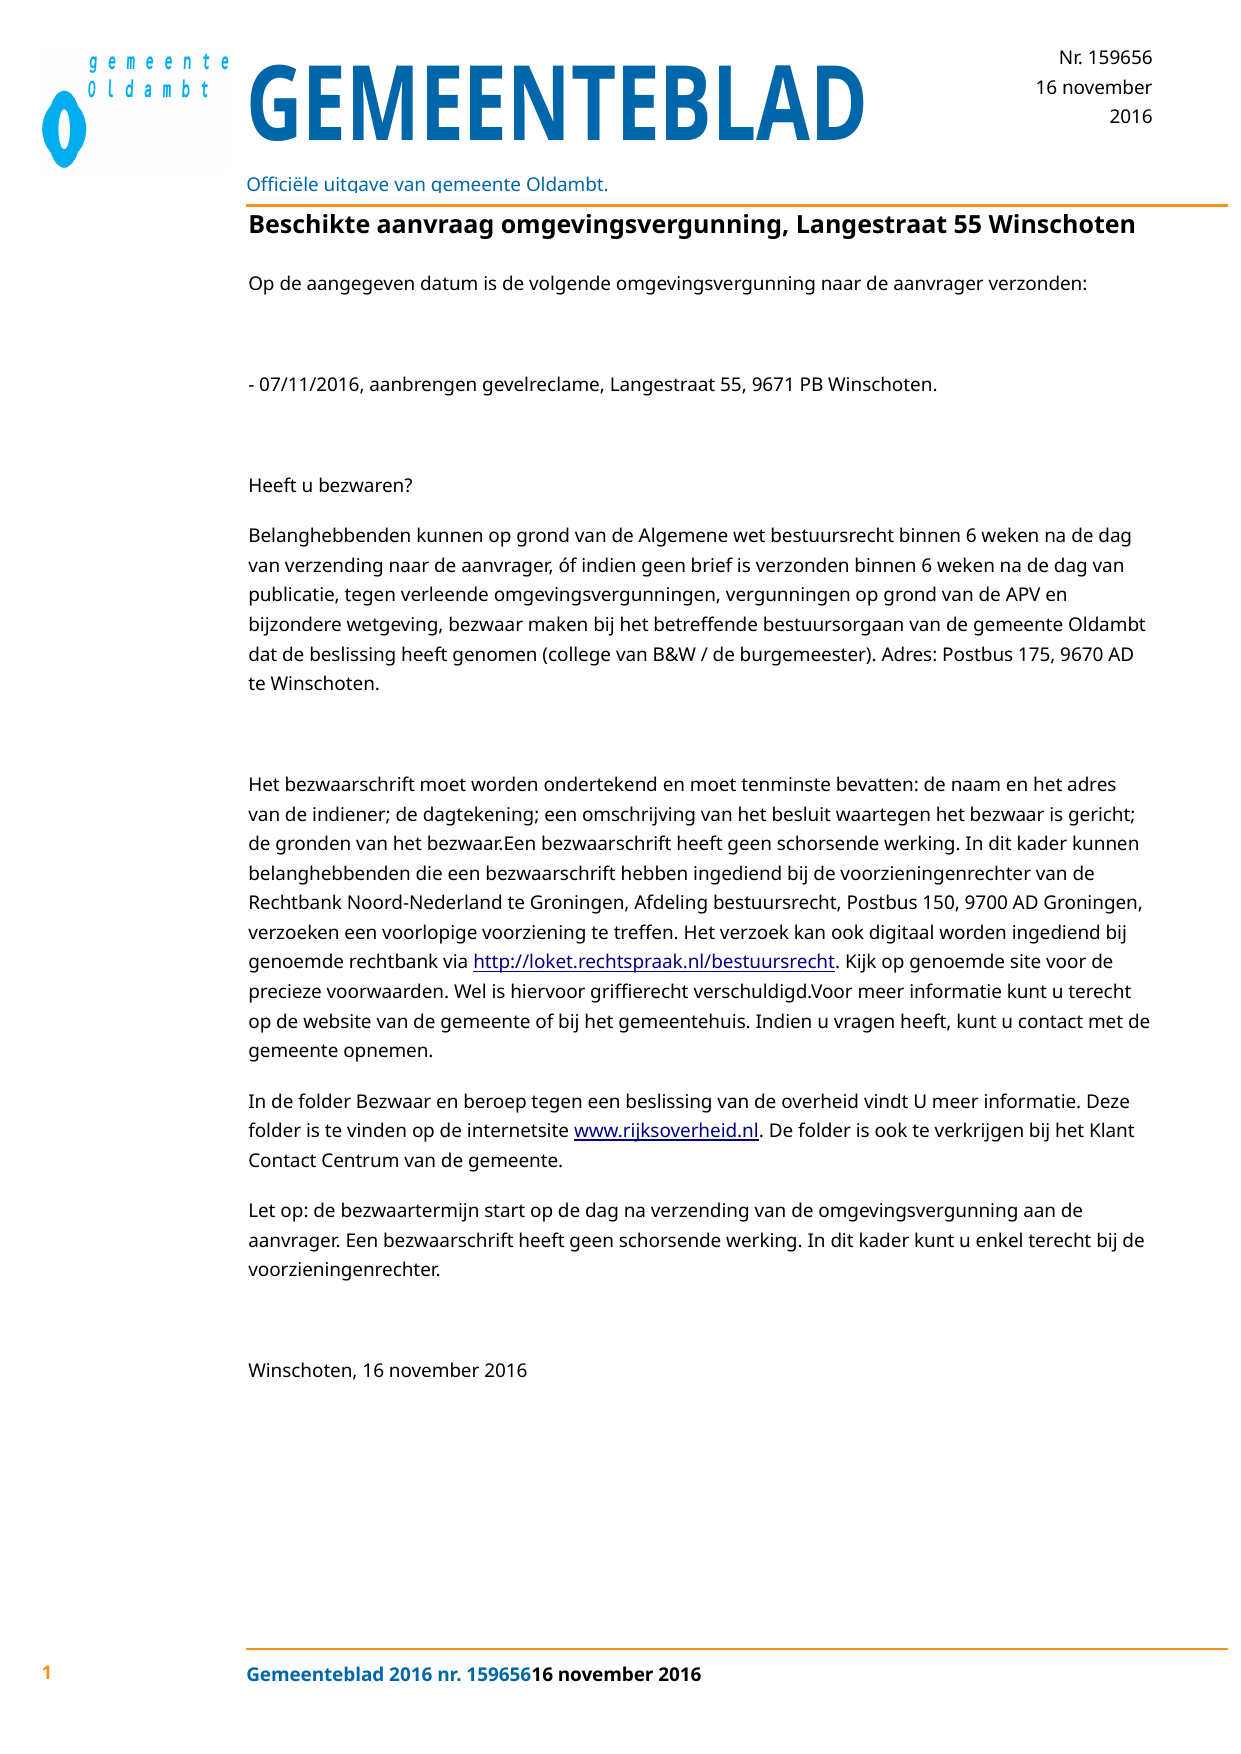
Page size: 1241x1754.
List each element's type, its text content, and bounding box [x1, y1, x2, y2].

text Heeft u bezwaren? [248, 472, 1152, 498]
text Belanghebbenden kunnen op grond van de Algemene wet bestuursrecht binnen 6 weken na de dag van verzending naar de aanvrager, óf indien geen brief is verzonden binnen 6 weken na de dag van publicatie, tegen verleende omgevingsvergunningen, vergunningen op grond van de APV en bijzondere wetgeving, bezwaar maken bij het betreffende bestuursorgaan van de gemeente Oldambt dat de beslissing heeft genomen (college van B&W / de burgemeester). Adres: Postbus 175, 9670 AD te Winschoten. [248, 522, 1152, 696]
text - 07/11/2016, aanbrengen gevelreclame, Langestraat 55, 9671 PB Winschoten. [248, 371, 1152, 397]
text Let op: de bezwaartermijn start op de dag na verzending van de omgevingsvergunning aan de aanvrager. Een bezwaarschrift heeft geen schorsende werking. In dit kader kunt u enkel terecht bij de voorzieningenrechter. [248, 1197, 1152, 1282]
text Beschikte aanvraag omgevingsvergunning, Langestraat 55 Winschoten [248, 207, 1152, 241]
picture [41, 47, 231, 172]
text Op de aangegeven datum is de volgende omgevingsvergunning naar de aanvrager verzonden: [248, 270, 1152, 296]
text Winschoten, 16 november 2016 [248, 1357, 1152, 1383]
text In de folder Bezwaar en beroep tegen een beslissing van de overheid vindt U meer informatie. Deze folder is te vinden op de internetsite www.rijksoverheid.nl. De folder is ook te verkrijgen bij het Klant Contact Centrum van de gemeente. [248, 1088, 1152, 1173]
text Het bezwaarschrift moet worden ondertekend en moet tenminste bevatten: de naam en het adres van de indiener; de dagtekening; een omschrijving van het besluit waartegen het bezwaar is gericht; de gronden van het bezwaar.Een bezwaarschrift heeft geen schorsende werking. In dit kader kunnen belanghebbenden die een bezwaarschrift hebben ingediend bij de voorzieningenrechter van de Rechtbank Noord-Nederland te Groningen, Afdeling bestuursrecht, Postbus 150, 9700 AD Groningen, verzoeken een voorlopige voorziening te treffen. Het verzoek kan ook digitaal worden ingediend bij genoemde rechtbank via http://loket.rechtspraak.nl/bestuursrecht. Kijk op genoemde site voor de precieze voorwaarden. Wel is hiervoor griffierecht verschuldigd.Voor meer informatie kunt u terecht op de website van de gemeente of bij het gemeentehuis. Indien u vragen heeft, kunt u contact met de gemeente opnemen. [248, 771, 1152, 1063]
